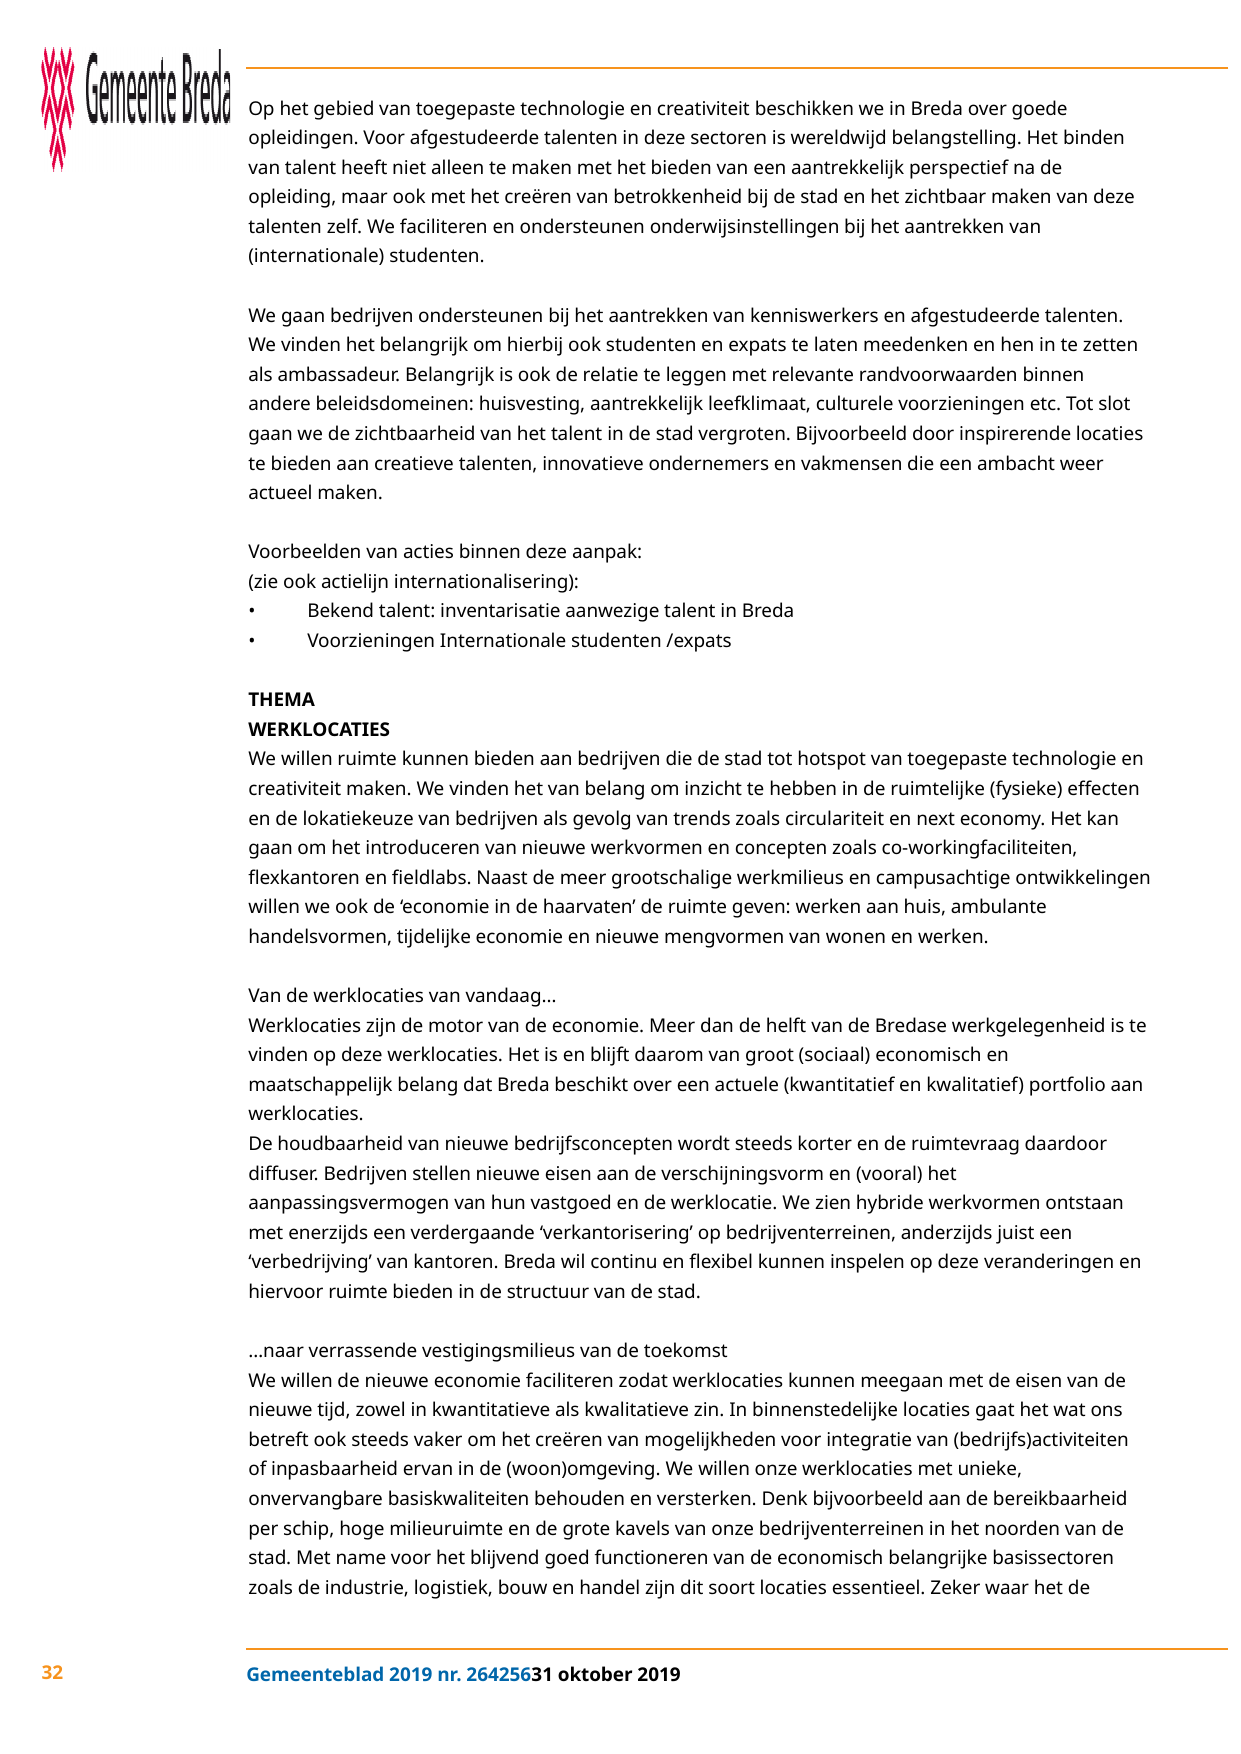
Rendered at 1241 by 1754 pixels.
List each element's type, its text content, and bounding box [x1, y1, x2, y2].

text Voorbeelden van acties binnen deze aanpak: [248, 538, 1152, 564]
text Van de werklocaties van vandaag… [248, 982, 1152, 1008]
text …naar verrassende vestigingsmilieus van de toekomst [248, 1337, 1152, 1363]
list Voorzieningen Internationale studenten /expats [248, 627, 1152, 653]
picture [41, 47, 231, 172]
text WERKLOCATIES [248, 716, 1152, 742]
text Werklocaties zijn de motor van de economie. Meer dan de helft van de Bredase werkgelegenheid is te vinden op deze werklocaties. Het is en blijft daarom van groot (sociaal) economisch en maatschappelijk belang dat Breda beschikt over een actuele (kwantitatief en kwalitatief) portfolio aan werklocaties. [248, 1012, 1152, 1126]
text Op het gebied van toegepaste technologie en creativiteit beschikken we in Breda over goede opleidingen. Voor afgestudeerde talenten in deze sectoren is wereldwijd belangstelling. Het binden van talent heeft niet alleen te maken met het bieden van een aantrekkelijk perspectief na de opleiding, maar ook met het creëren van betrokkenheid bij de stad en het zichtbaar maken van deze talenten zelf. We faciliteren en ondersteunen onderwijsinstellingen bij het aantrekken van (internationale) studenten. [248, 95, 1152, 268]
text We gaan bedrijven ondersteunen bij het aantrekken van kenniswerkers en afgestudeerde talenten. We vinden het belangrijk om hierbij ook studenten en expats te laten meedenken en hen in te zetten als ambassadeur. Belangrijk is ook de relatie te leggen met relevante randvoorwaarden binnen andere beleidsdomeinen: huisvesting, aantrekkelijk leefklimaat, culturele voorzieningen etc. Tot slot gaan we de zichtbaarheid van het talent in de stad vergroten. Bijvoorbeeld door inspirerende locaties te bieden aan creatieve talenten, innovatieve ondernemers en vakmensen die een ambacht weer actueel maken. [248, 302, 1152, 505]
text (zie ook actielijn internationalisering): [248, 568, 1152, 594]
text We willen de nieuwe economie faciliteren zodat werklocaties kunnen meegaan met de eisen van de nieuwe tijd, zowel in kwantitatieve als kwalitatieve zin. In binnenstedelijke locaties gaat het wat ons betreft ook steeds vaker om het creëren van mogelijkheden voor integratie van (bedrijfs)activiteiten of inpasbaarheid ervan in de (woon)omgeving. We willen onze werklocaties met unieke, onvervangbare basiskwaliteiten behouden en versterken. Denk bijvoorbeeld aan de bereikbaarheid per schip, hoge milieuruimte en de grote kavels van onze bedrijventerreinen in het noorden van de stad. Met name voor het blijvend goed functioneren van de economisch belangrijke basissectoren zoals de industrie, logistiek, bouw en handel zijn dit soort locaties essentieel. Zeker waar het de [248, 1367, 1152, 1600]
text THEMA [248, 686, 1152, 712]
text De houdbaarheid van nieuwe bedrijfsconcepten wordt steeds korter en de ruimtevraag daardoor diffuser. Bedrijven stellen nieuwe eisen aan de verschijningsvorm en (vooral) het aanpassingsvermogen van hun vastgoed en de werklocatie. We zien hybride werkvormen ontstaan met enerzijds een verdergaande ‘verkantorisering’ op bedrijventerreinen, anderzijds juist een ‘verbedrijving’ van kantoren. Breda wil continu en flexibel kunnen inspelen op deze veranderingen en hiervoor ruimte bieden in de structuur van de stad. [248, 1130, 1152, 1304]
list Bekend talent: inventarisatie aanwezige talent in Breda [248, 598, 1152, 623]
text We willen ruimte kunnen bieden aan bedrijven die de stad tot hotspot van toegepaste technologie en creativiteit maken. We vinden het van belang om inzicht te hebben in de ruimtelijke (fysieke) effecten en de lokatiekeuze van bedrijven als gevolg van trends zoals circulariteit en next economy. Het kan gaan om het introduceren van nieuwe werkvormen en concepten zoals co-workingfaciliteiten, flexkantoren en fieldlabs. Naast de meer grootschalige werkmilieus en campusachtige ontwikkelingen willen we ook de ‘economie in de haarvaten’ de ruimte geven: werken aan huis, ambulante handelsvormen, tijdelijke economie en nieuwe mengvormen van wonen en werken. [248, 746, 1152, 949]
